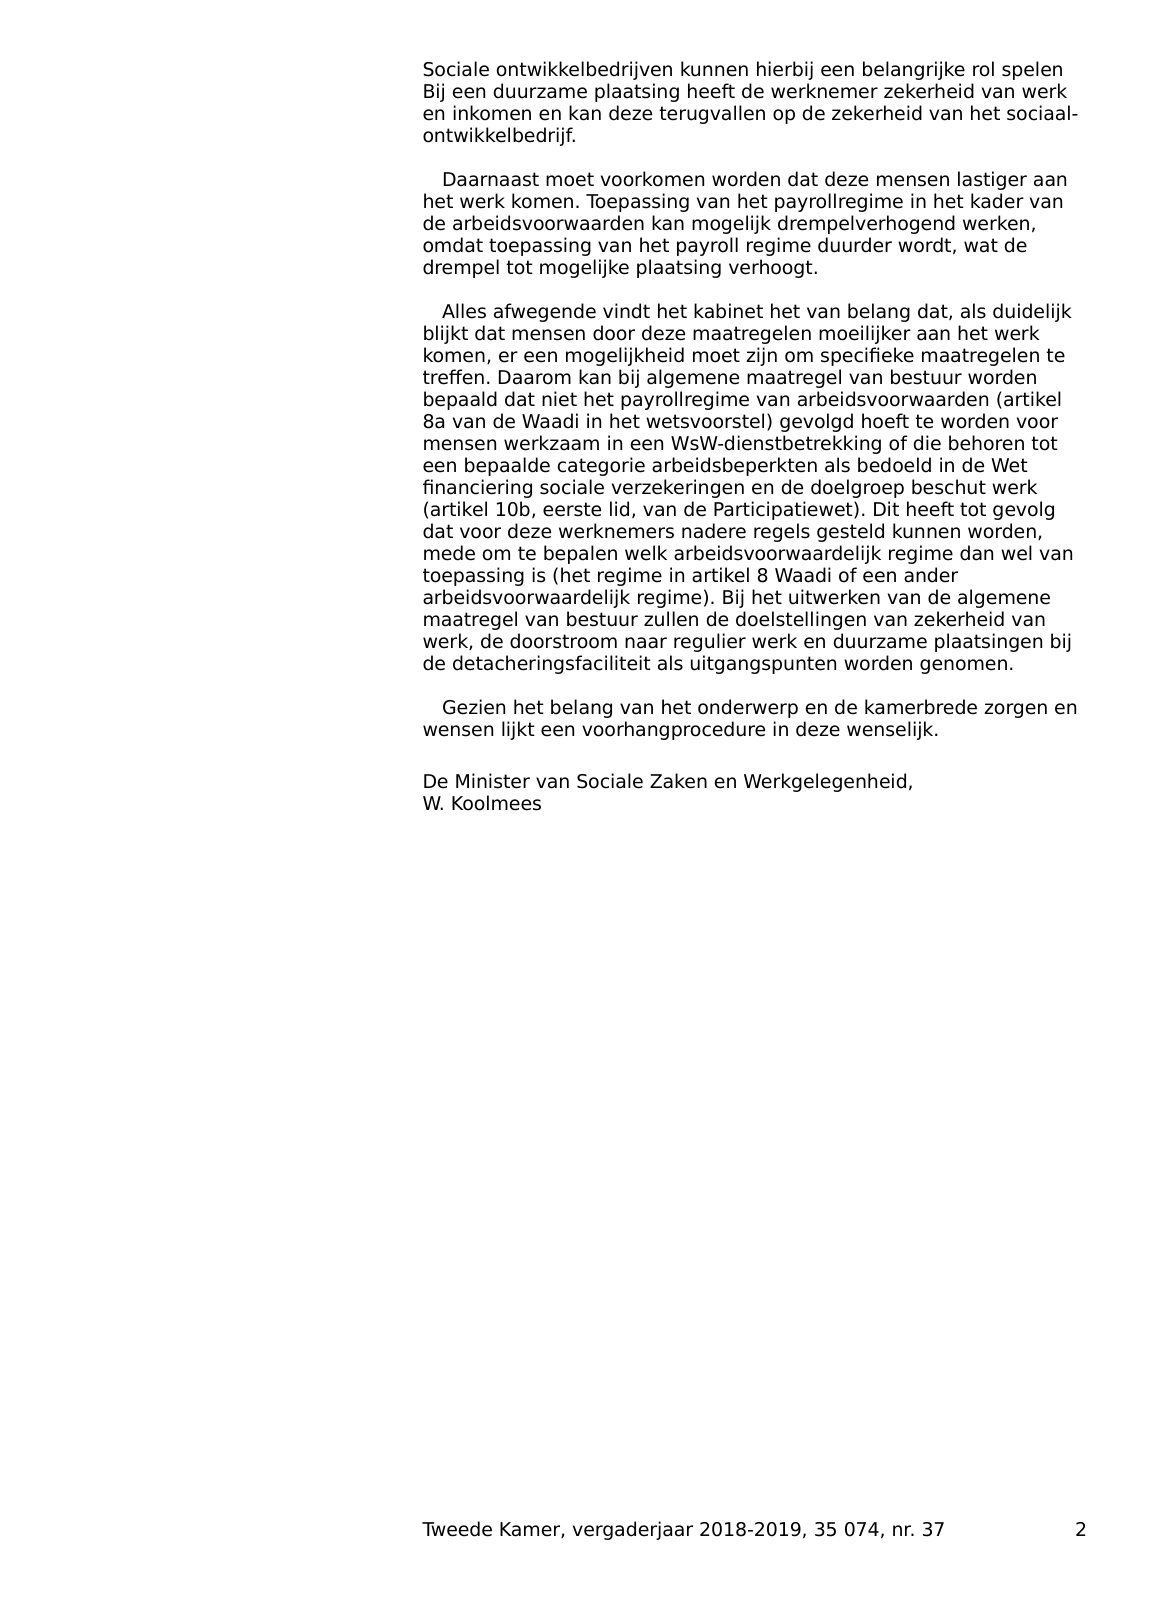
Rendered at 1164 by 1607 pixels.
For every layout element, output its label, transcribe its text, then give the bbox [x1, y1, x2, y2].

text Gezien het belang van het onderwerp en de kamerbrede zorgen en wensen lijkt een voorhangprocedure in deze wenselijk. [422, 697, 1087, 741]
text Alles afwegende vindt het kabinet het van belang dat, als duidelijk blijkt dat mensen door deze maatregelen moeilijker aan het werk komen, er een mogelijkheid moet zijn om specifieke maatregelen te treffen. Daarom kan bij algemene maatregel van bestuur worden bepaald dat niet het payrollregime van arbeidsvoorwaarden (artikel 8a van de Waadi in het wetsvoorstel) gevolgd hoeft te worden voor mensen werkzaam in een WsW-dienstbetrekking of die behoren tot een bepaalde categorie arbeidsbeperkten als bedoeld in de Wet financiering sociale verzekeringen en de doelgroep beschut werk (artikel 10b, eerste lid, van de Participatiewet). Dit heeft tot gevolg dat voor deze werknemers nadere regels gesteld kunnen worden, mede om te bepalen welk arbeidsvoorwaardelijk regime dan wel van toepassing is (het regime in artikel 8 Waadi of een ander arbeidsvoorwaardelijk regime). Bij het uitwerken van de algemene maatregel van bestuur zullen de doelstellingen van zekerheid van werk, de doorstroom naar regulier werk en duurzame plaatsingen bij de detacheringsfaciliteit als uitgangspunten worden genomen. [422, 301, 1087, 675]
text Daarnaast moet voorkomen worden dat deze mensen lastiger aan het werk komen. Toepassing van het payrollregime in het kader van de arbeidsvoorwaarden kan mogelijk drempelverhogend werken, omdat toepassing van het payroll regime duurder wordt, wat de drempel tot mogelijke plaatsing verhoogt. [422, 169, 1087, 279]
text De Minister van Sociale Zaken en Werkgelegenheid, W. Koolmees [422, 771, 1087, 815]
text Sociale ontwikkelbedrijven kunnen hierbij een belangrijke rol spelen Bij een duurzame plaatsing heeft de werknemer zekerheid van werk en inkomen en kan deze terugvallen op de zekerheid van het sociaal-ontwikkelbedrijf. [422, 59, 1087, 147]
